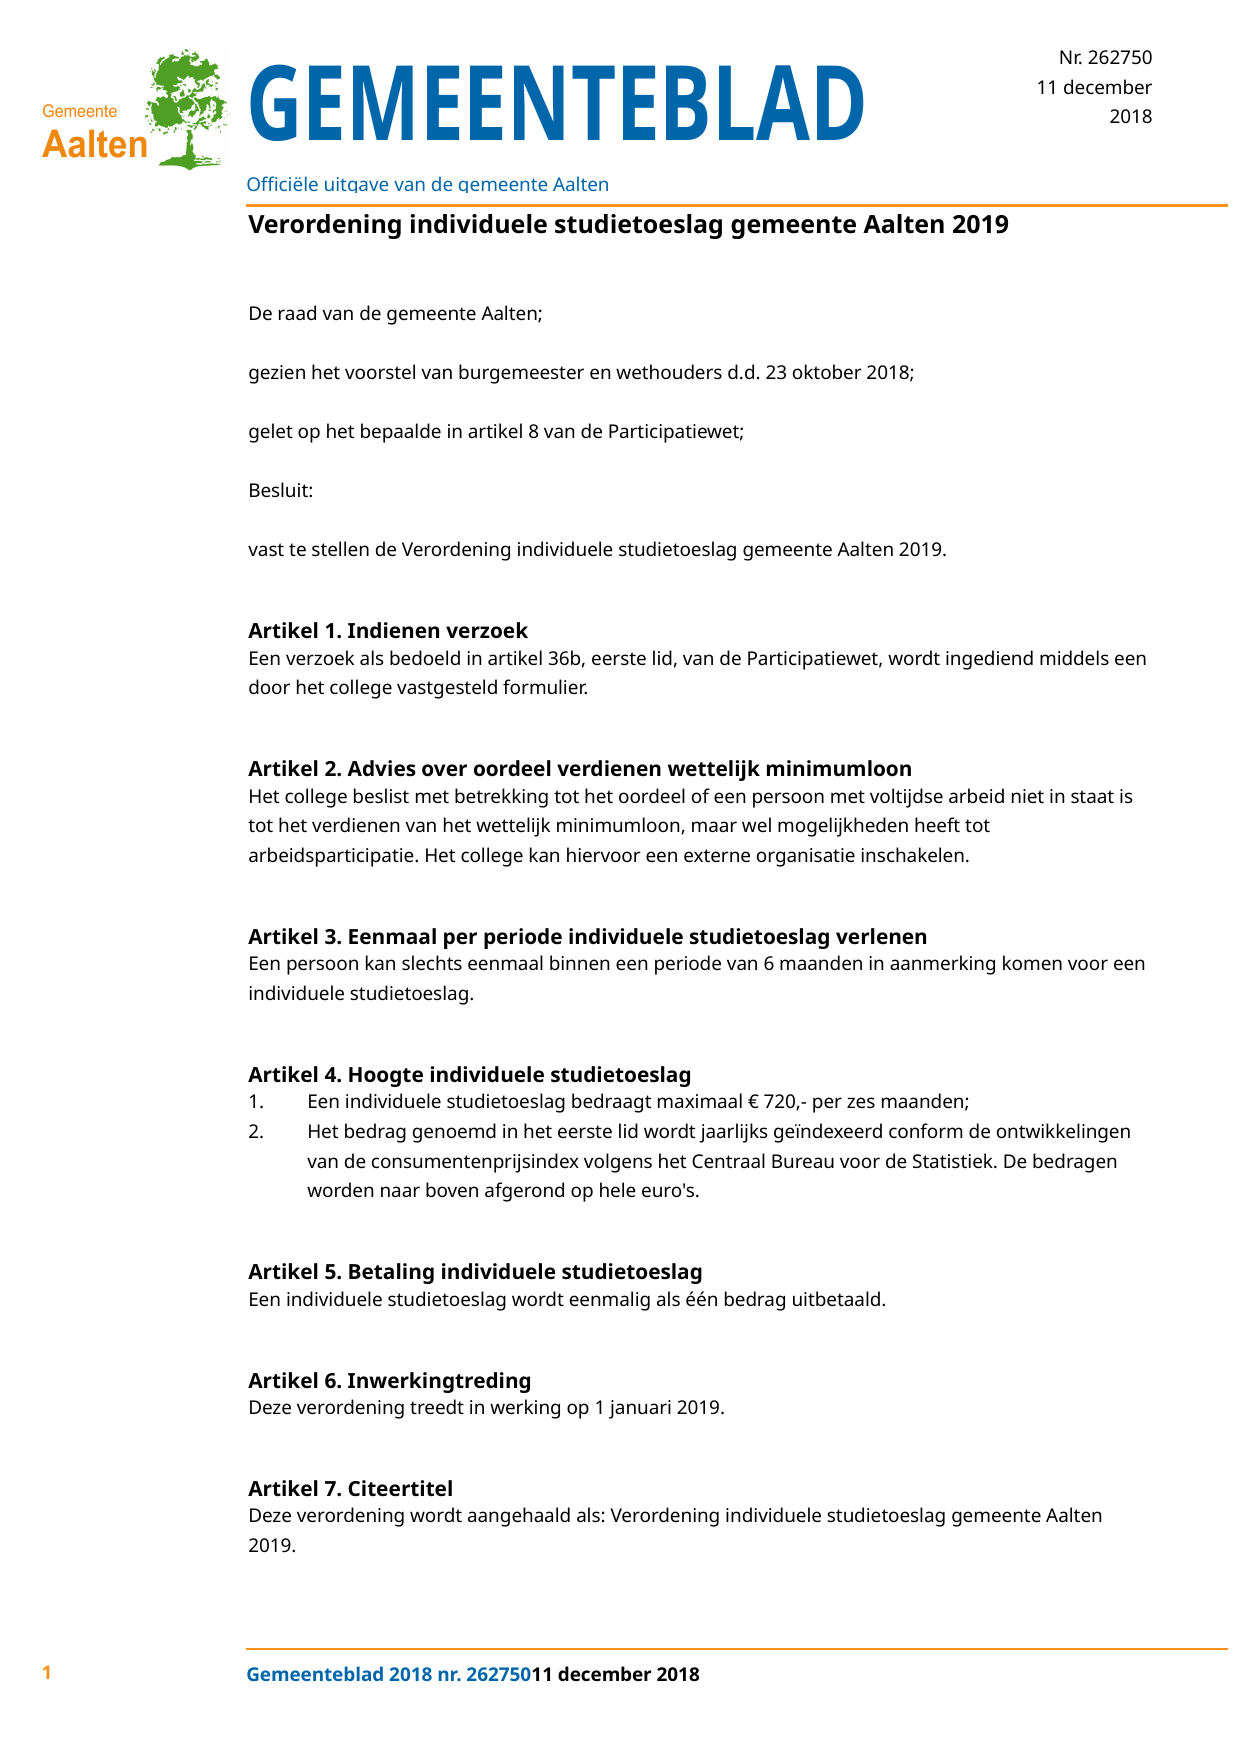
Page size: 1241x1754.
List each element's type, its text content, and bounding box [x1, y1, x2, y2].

text Artikel 4. Hoogte individuele studietoeslag [248, 1060, 1152, 1089]
text Artikel 6. Inwerkingtreding [248, 1366, 1152, 1394]
text De raad van de gemeente Aalten; [248, 300, 1152, 326]
text Besluit: [248, 477, 1152, 503]
text Artikel 3. Eenmaal per periode individuele studietoeslag verlenen [248, 922, 1152, 951]
text Een persoon kan slechts eenmaal binnen een periode van 6 maanden in aanmerking komen voor een individuele studietoeslag. [248, 951, 1152, 1006]
text Een individuele studietoeslag wordt eenmalig als één bedrag uitbetaald. [248, 1286, 1152, 1312]
text Artikel 7. Citeertitel [248, 1474, 1152, 1503]
text Een verzoek als bedoeld in artikel 36b, eerste lid, van de Participatiewet, wordt ingediend middels een door het college vastgesteld formulier. [248, 645, 1152, 700]
text Deze verordening treedt in werking op 1 januari 2019. [248, 1394, 1152, 1420]
text gelet op het bepaalde in artikel 8 van de Participatiewet; [248, 418, 1152, 444]
text Deze verordening wordt aangehaald als: Verordening individuele studietoeslag gemeente Aalten 2019. [248, 1503, 1152, 1558]
text Artikel 2. Advies over oordeel verdienen wettelijk minimumloon [248, 754, 1152, 783]
text gezien het voorstel van burgemeester en wethouders d.d. 23 oktober 2018; [248, 359, 1152, 385]
text Artikel 5. Betaling individuele studietoeslag [248, 1257, 1152, 1286]
list Een individuele studietoeslag bedraagt maximaal € 720,- per zes maanden; [248, 1089, 1152, 1114]
text Het college beslist met betrekking tot het oordeel of een persoon met voltijdse arbeid niet in staat is tot het verdienen van het wettelijk minimumloon, maar wel mogelijkheden heeft tot arbeidsparticipatie. Het college kan hiervoor een externe organisatie inschakelen. [248, 783, 1152, 868]
list Het bedrag genoemd in het eerste lid wordt jaarlijks geïndexeerd conform de ontwikkelingen van de consumentenprijsindex volgens het Centraal Bureau voor de Statistiek. De bedragen worden naar boven afgerond op hele euro's. [248, 1118, 1152, 1203]
text Artikel 1. Indienen verzoek [248, 617, 1152, 645]
text Verordening individuele studietoeslag gemeente Aalten 2019 [248, 207, 1152, 241]
picture [41, 47, 231, 172]
text vast te stellen de Verordening individuele studietoeslag gemeente Aalten 2019. [248, 537, 1152, 562]
